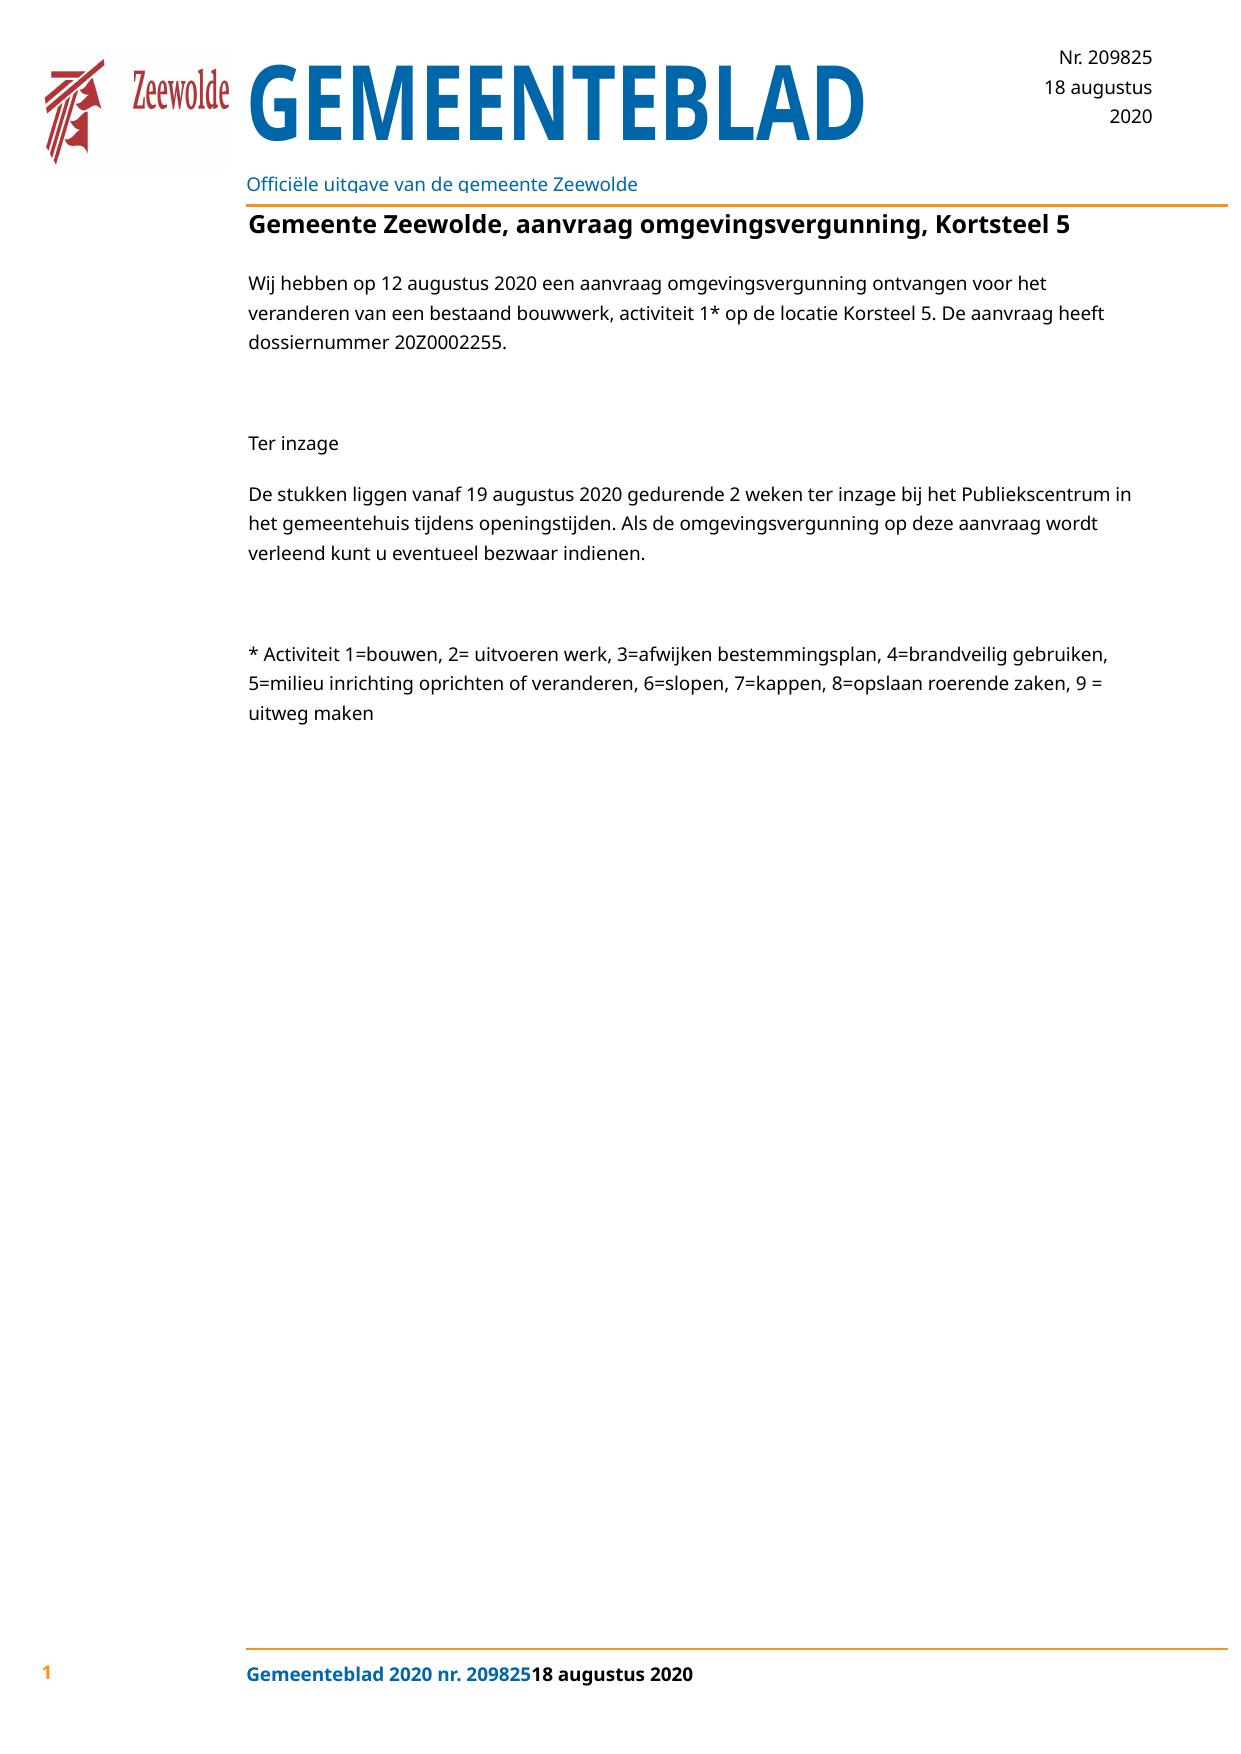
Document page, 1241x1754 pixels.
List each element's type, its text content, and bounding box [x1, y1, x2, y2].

picture [41, 47, 231, 172]
text Ter inzage [248, 430, 1152, 456]
text De stukken liggen vanaf 19 augustus 2020 gedurende 2 weken ter inzage bij het Publiekscentrum in het gemeentehuis tijdens openingstijden. Als de omgevingsvergunning op deze aanvraag wordt verleend kunt u eventueel bezwaar indienen. [248, 481, 1152, 566]
text Gemeente Zeewolde, aanvraag omgevingsvergunning, Kortsteel 5 [248, 207, 1152, 241]
text * Activiteit 1=bouwen, 2= uitvoeren werk, 3=afwijken bestemmingsplan, 4=brandveilig gebruiken, 5=milieu inrichting oprichten of veranderen, 6=slopen, 7=kappen, 8=opslaan roerende zaken, 9 = uitweg maken [248, 641, 1152, 726]
text Wij hebben op 12 augustus 2020 een aanvraag omgevingsvergunning ontvangen voor het veranderen van een bestaand bouwwerk, activiteit 1* op de locatie Korsteel 5. De aanvraag heeft dossiernummer 20Z0002255. [248, 270, 1152, 355]
